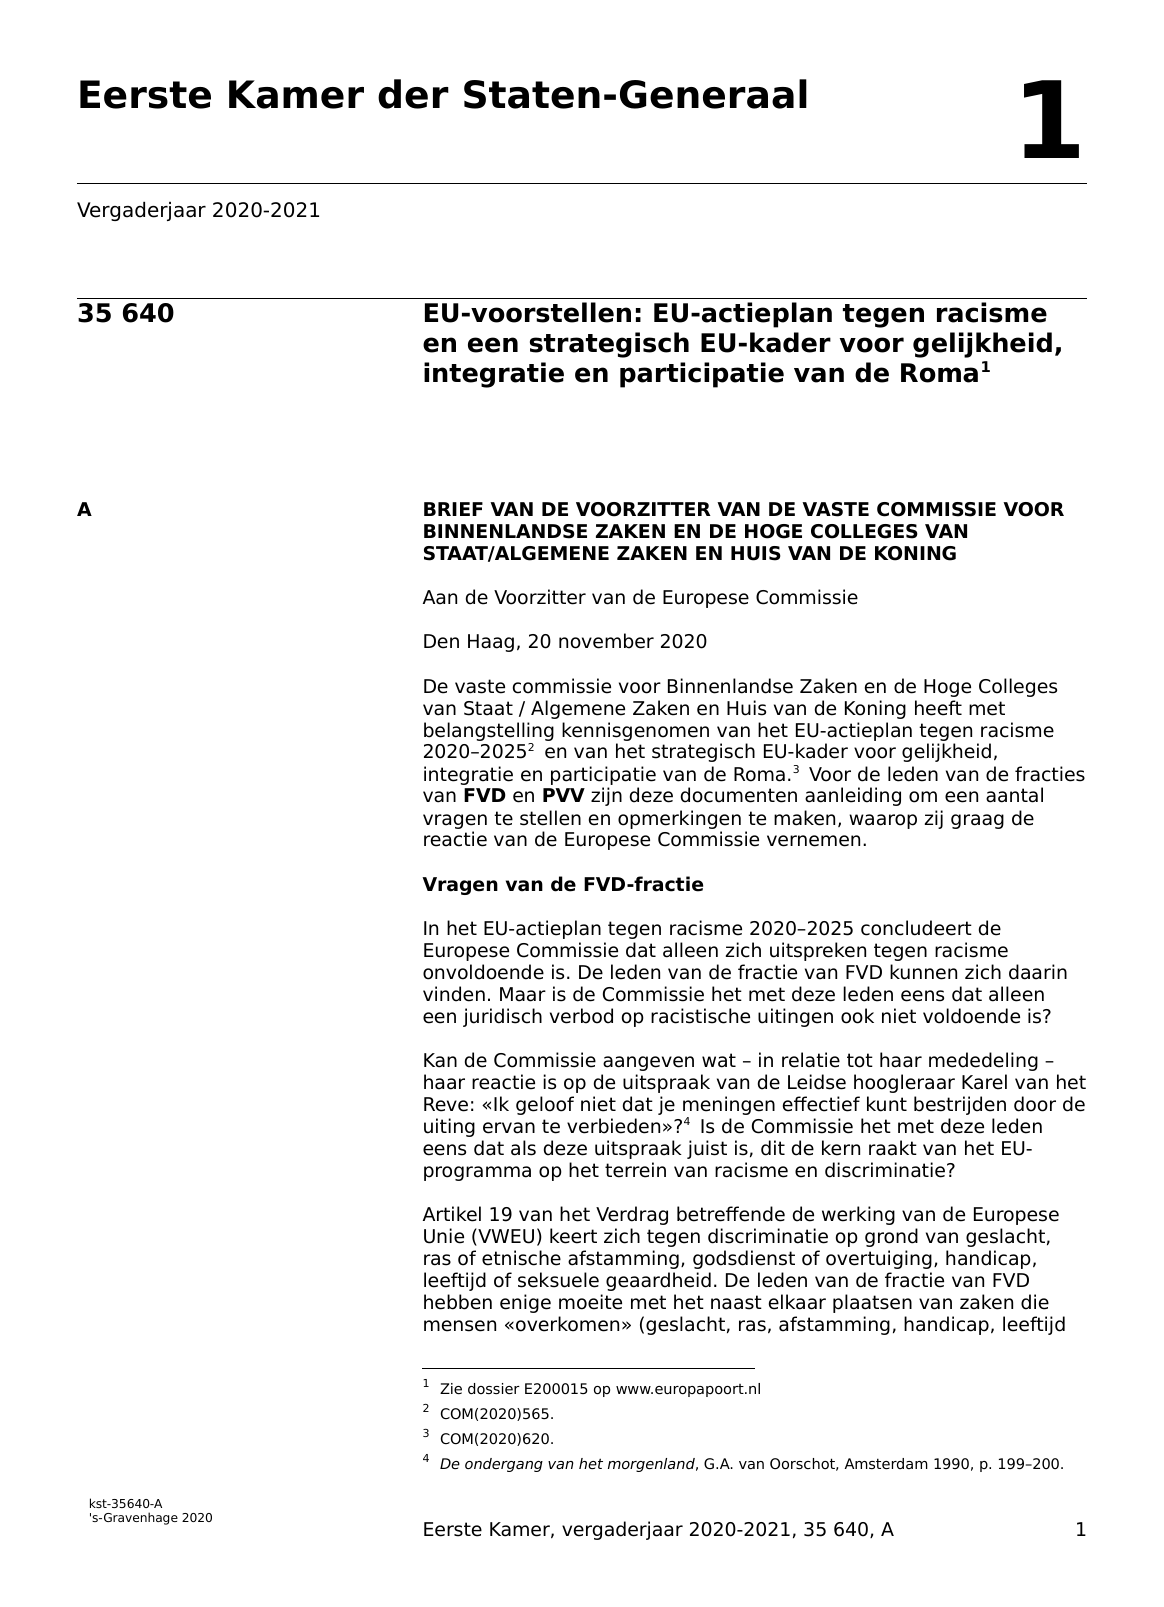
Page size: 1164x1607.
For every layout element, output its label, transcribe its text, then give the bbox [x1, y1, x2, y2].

text COM(2020)620. [422, 1427, 1087, 1449]
text 's-Gravenhage 2020 [88, 1511, 323, 1525]
text Den Haag, 20 november 2020 [422, 631, 1087, 653]
text In het EU-actieplan tegen racisme 2020–2025 concludeert de Europese Commissie dat alleen zich uitspreken tegen racisme onvoldoende is. De leden van de fractie van FVD kunnen zich daarin vinden. Maar is de Commissie het met deze leden eens dat alleen een juridisch verbod op racistische uitingen ook niet voldoende is? [422, 918, 1087, 1028]
subtitle 35 640 EU-voorstellen: EU-actieplan tegen racisme en een strategisch EU-kader voor gelijkheid, integratie en participatie van de Roma [77, 299, 1087, 388]
text Aan de Voorzitter van de Europese Commissie [422, 587, 1087, 609]
table_cell Vergaderjaar 2020-2021 [77, 184, 1087, 298]
text De vaste commissie voor Binnenlandse Zaken en de Hoge Colleges van Staat / Algemene Zaken en Huis van de Koning heeft met belangstelling kennisgenomen van het EU-actieplan tegen racisme 2020–2025 en van het strategisch EU-kader voor gelijkheid, integratie en participatie van de Roma. Voor de leden van de fracties van FVD en PVV zijn deze documenten aanleiding om een aantal vragen te stellen en opmerkingen te maken, waarop zij graag de reactie van de Europese Commissie vernemen. [422, 676, 1087, 851]
table_header 1 [886, 59, 1087, 183]
subtitle A BRIEF VAN DE VOORZITTER VAN DE VASTE COMMISSIE VOOR BINNENLANDSE ZAKEN EN DE HOGE COLLEGES VAN STAAT/ALGEMENE ZAKEN EN HUIS VAN DE KONING [77, 499, 1087, 565]
subtitle Vragen van de FVD-fractie [422, 873, 1087, 896]
table_header Eerste Kamer der Staten-Generaal [77, 59, 886, 183]
text De ondergang van het morgenland, G.A. van Oorschot, Amsterdam 1990, p. 199–200. [422, 1452, 1087, 1474]
text Kan de Commissie aangeven wat – in relatie tot haar mededeling – haar reactie is op de uitspraak van de Leidse hoogleraar Karel van het Reve: «Ik geloof niet dat je meningen effectief kunt bestrijden door de uiting ervan te verbieden»? Is de Commissie het met deze leden eens dat als deze uitspraak juist is, dit de kern raakt van het EU-programma op het terrein van racisme en discriminatie? [422, 1050, 1087, 1182]
text COM(2020)565. [422, 1402, 1087, 1424]
text kst-35640-A [88, 1497, 323, 1511]
text Zie dossier E200015 op www.europapoort.nl [422, 1377, 1087, 1399]
text Artikel 19 van het Verdrag betreffende de werking van de Europese Unie (VWEU) keert zich tegen discriminatie op grond van geslacht, ras of etnische afstamming, godsdienst of overtuiging, handicap, leeftijd of seksuele geaardheid. De leden van de fractie van FVD hebben enige moeite met het naast elkaar plaatsen van zaken die mensen «overkomen» (geslacht, ras, afstamming, handicap, leeftijd [422, 1204, 1087, 1336]
